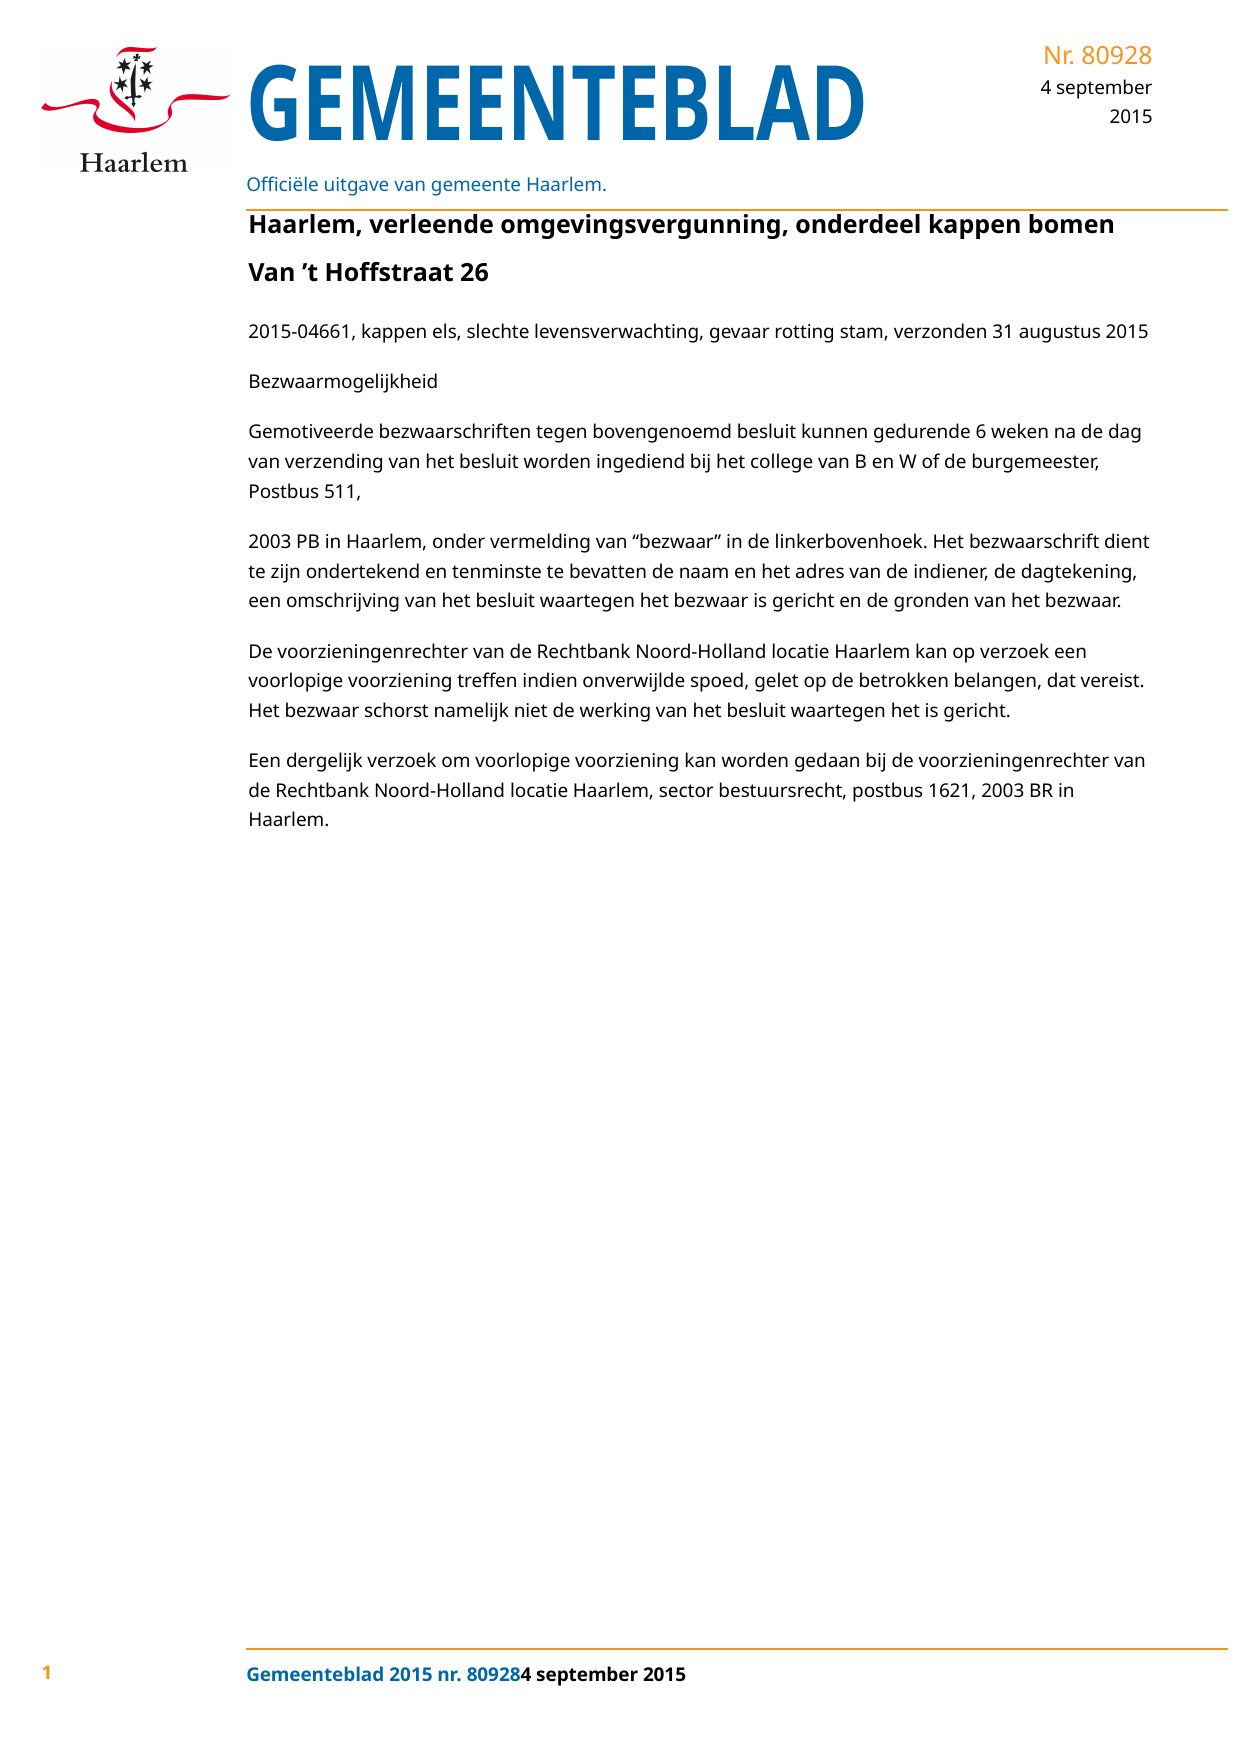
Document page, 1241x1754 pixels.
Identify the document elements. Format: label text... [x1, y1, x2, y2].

text Gemotiveerde bezwaarschriften tegen bovengenoemd besluit kunnen gedurende 6 weken na de dag van verzending van het besluit worden ingediend bij het college van B en W of de burgemeester, Postbus 511, [248, 419, 1152, 504]
text 2003 PB in Haarlem, onder vermelding van “bezwaar” in de linkerbovenhoek. Het bezwaarschrift dient te zijn ondertekend en tenminste te bevatten de naam en het adres van de indiener, de dagtekening, een omschrijving van het besluit waartegen het bezwaar is gericht en de gronden van het bezwaar. [248, 528, 1152, 613]
text Bezwaarmogelijkheid [248, 368, 1152, 394]
text De voorzieningenrechter van de Rechtbank Noord-Holland locatie Haarlem kan op verzoek een voorlopige voorziening treffen indien onverwijlde spoed, gelet op de betrokken belangen, dat vereist. Het bezwaar schorst namelijk niet de werking van het besluit waartegen het is gericht. [248, 638, 1152, 723]
text 2015-04661, kappen els, slechte levensverwachting, gevaar rotting stam, verzonden 31 augustus 2015 [248, 318, 1152, 344]
picture [41, 47, 231, 172]
text Een dergelijk verzoek om voorlopige voorziening kan worden gedaan bij de voorzieningenrechter van de Rechtbank Noord-Holland locatie Haarlem, sector bestuursrecht, postbus 1621, 2003 BR in Haarlem. [248, 747, 1152, 832]
text Haarlem, verleende omgevingsvergunning, onderdeel kappen bomen Van ’t Hoffstraat 26 [248, 211, 1152, 288]
